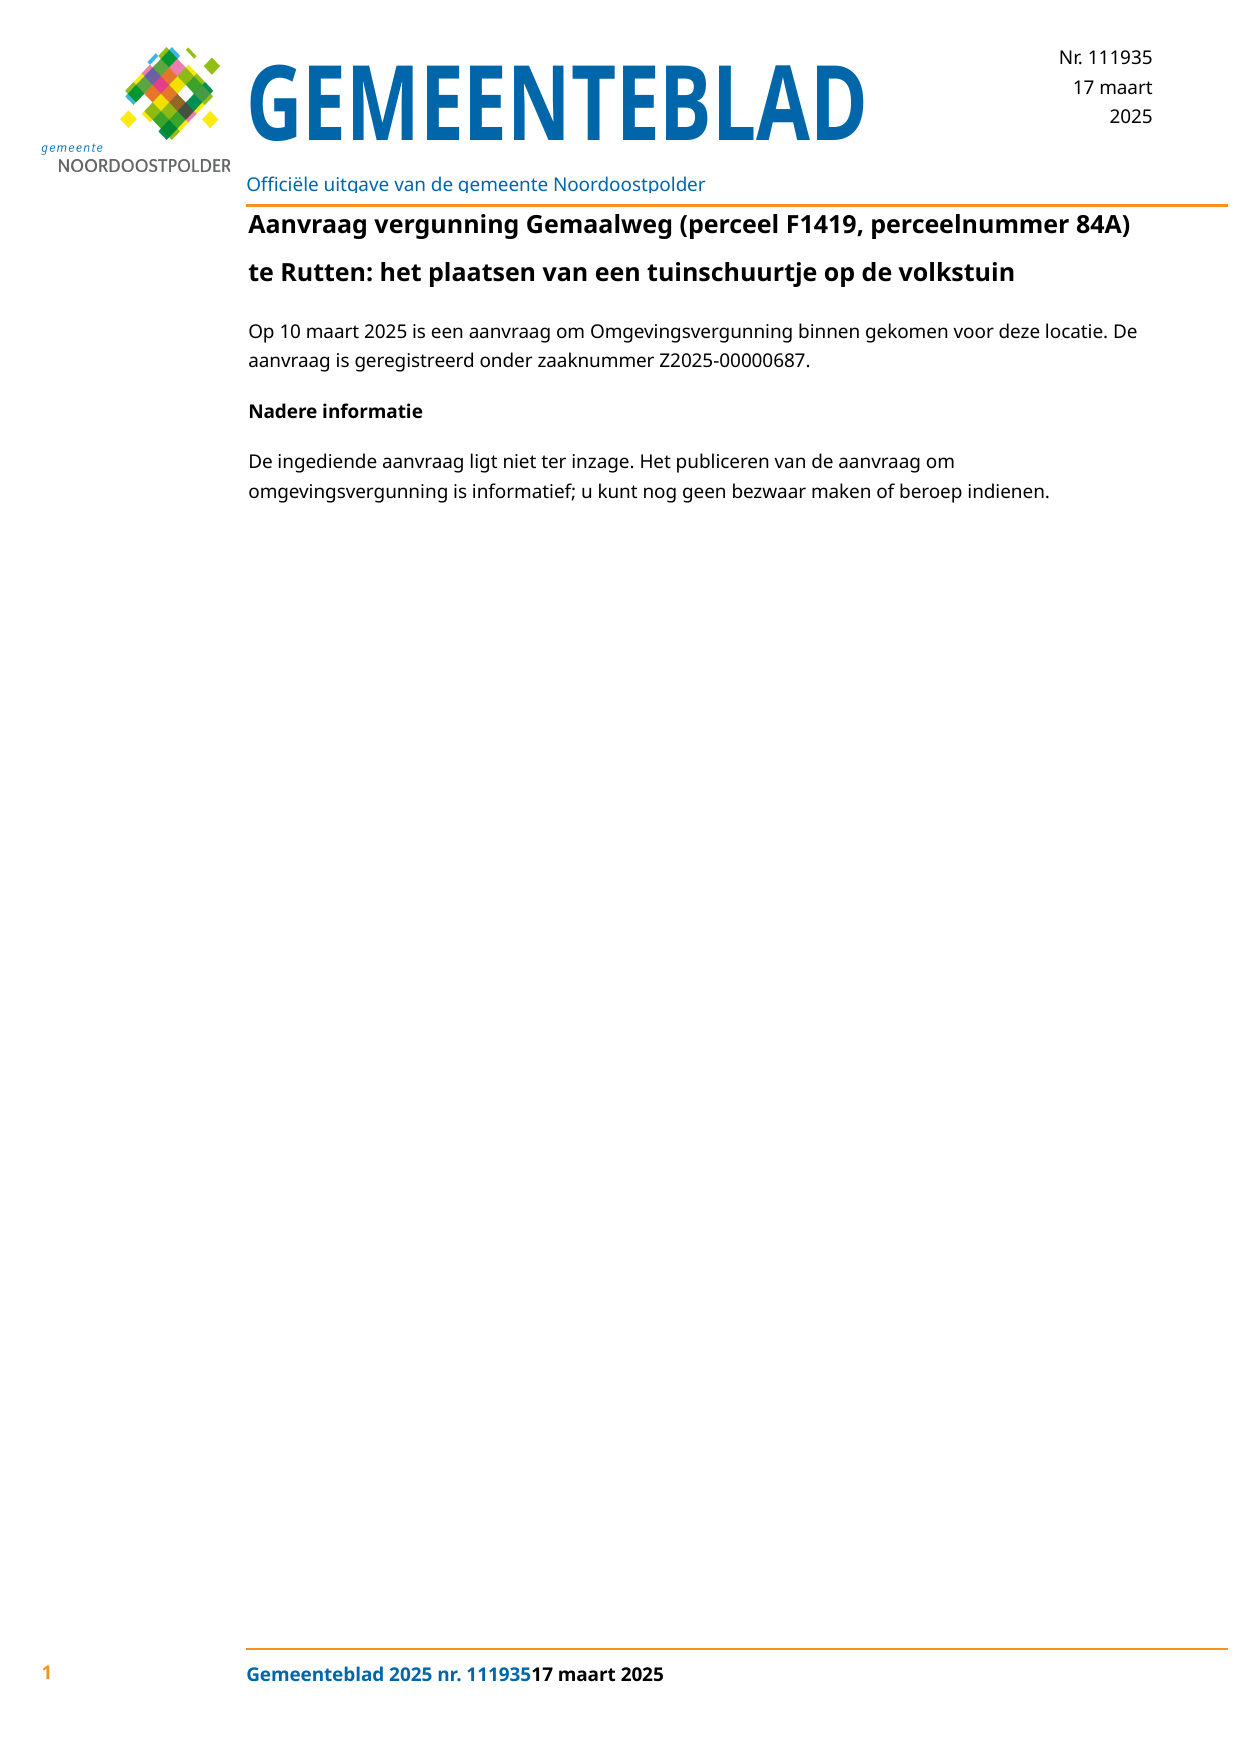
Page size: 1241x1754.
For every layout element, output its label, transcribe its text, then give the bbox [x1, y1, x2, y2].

text De ingediende aanvraag ligt niet ter inzage. Het publiceren van de aanvraag om omgevingsvergunning is informatief; u kunt nog geen bezwaar maken of beroep indienen. [248, 448, 1152, 504]
text Aanvraag vergunning Gemaalweg (perceel F1419, perceelnummer 84A) te Rutten: het plaatsen van een tuinschuurtje op de volkstuin [248, 207, 1152, 288]
text Op 10 maart 2025 is een aanvraag om Omgevingsvergunning binnen gekomen voor deze locatie. De aanvraag is geregistreerd onder zaaknummer Z2025-00000687. [248, 318, 1152, 373]
text Nadere informatie [248, 398, 1152, 424]
picture [41, 47, 231, 172]
